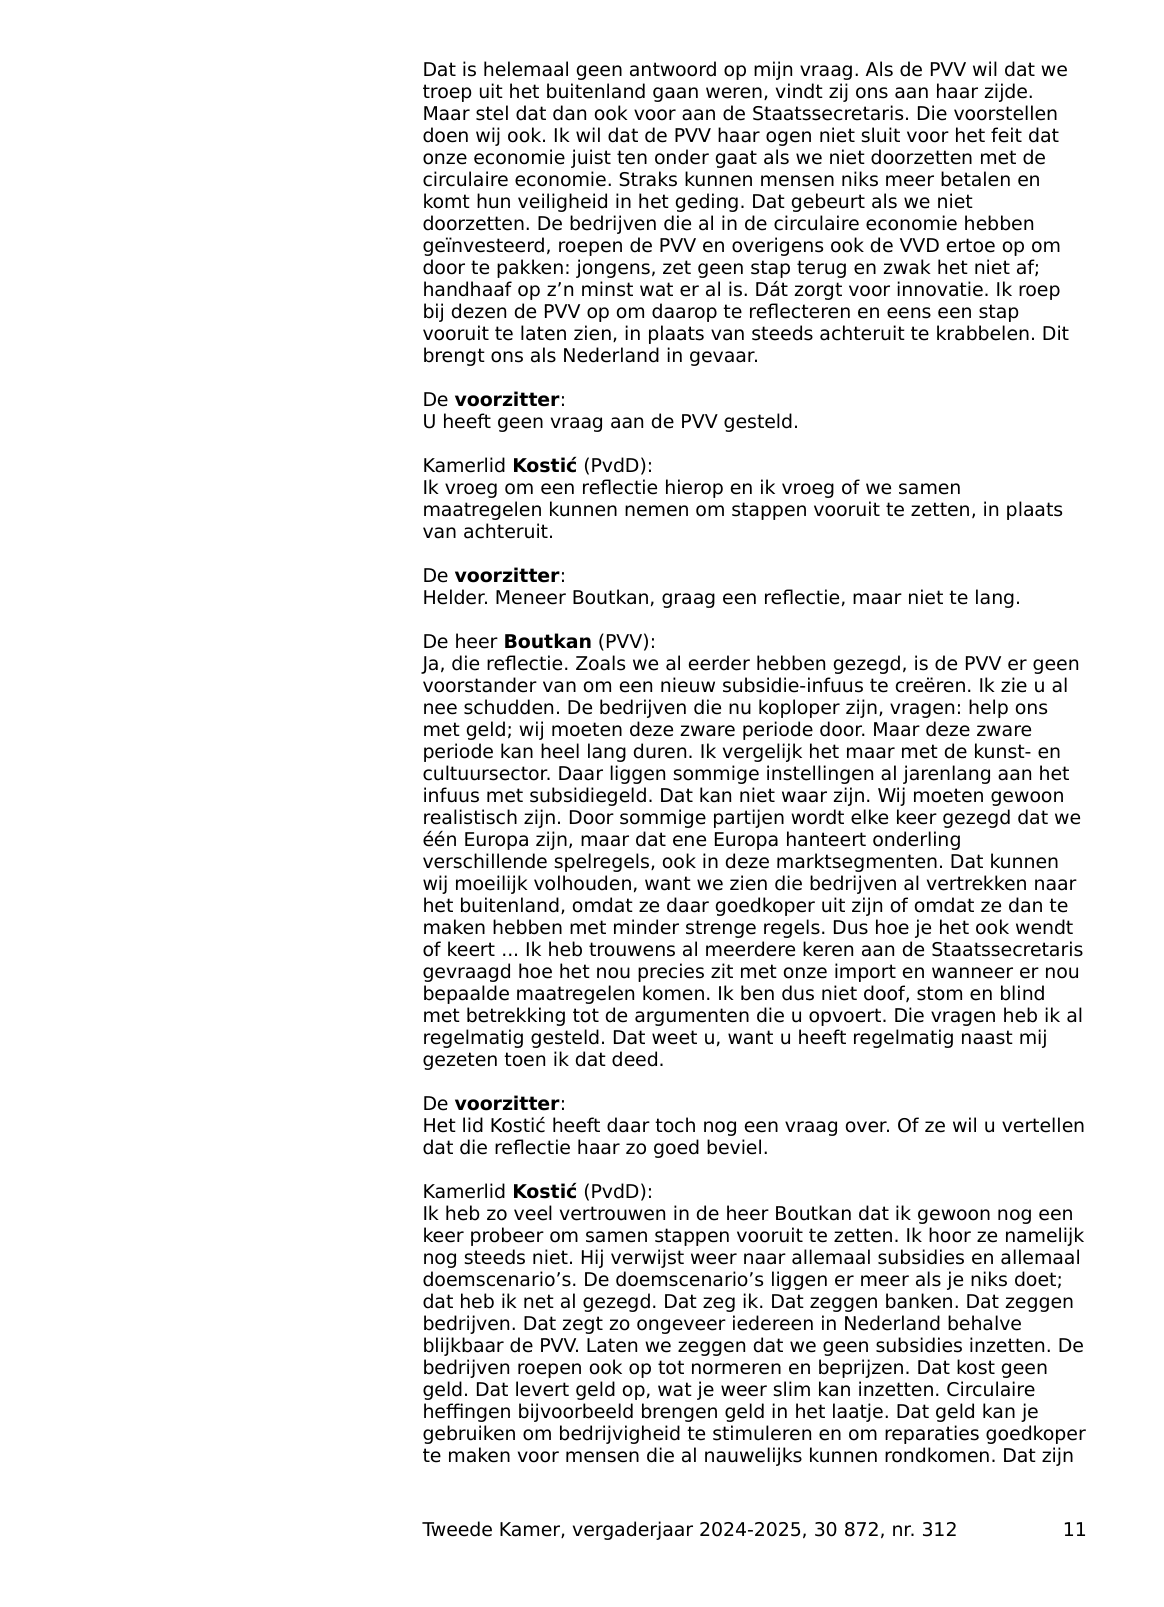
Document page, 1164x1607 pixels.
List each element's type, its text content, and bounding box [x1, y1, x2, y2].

text Ik vroeg om een reflectie hierop en ik vroeg of we samen maatregelen kunnen nemen om stappen vooruit te zetten, in plaats van achteruit. [422, 477, 1087, 543]
text Ja, die reflectie. Zoals we al eerder hebben gezegd, is de PVV er geen voorstander van om een nieuw subsidie-infuus te creëren. Ik zie u al nee schudden. De bedrijven die nu koploper zijn, vragen: help ons met geld; wij moeten deze zware periode door. Maar deze zware periode kan heel lang duren. Ik vergelijk het maar met de kunst- en cultuursector. Daar liggen sommige instellingen al jarenlang aan het infuus met subsidiegeld. Dat kan niet waar zijn. Wij moeten gewoon realistisch zijn. Door sommige partijen wordt elke keer gezegd dat we één Europa zijn, maar dat ene Europa hanteert onderling verschillende spelregels, ook in deze marktsegmenten. Dat kunnen wij moeilijk volhouden, want we zien die bedrijven al vertrekken naar het buitenland, omdat ze daar goedkoper uit zijn of omdat ze dan te maken hebben met minder strenge regels. Dus hoe je het ook wendt of keert ... Ik heb trouwens al meerdere keren aan de Staatssecretaris gevraagd hoe het nou precies zit met onze import en wanneer er nou bepaalde maatregelen komen. Ik ben dus niet doof, stom en blind met betrekking tot de argumenten die u opvoert. Die vragen heb ik al regelmatig gesteld. Dat weet u, want u heeft regelmatig naast mij gezeten toen ik dat deed. [422, 653, 1087, 1071]
text Kamerlid Kostić (PvdD): [422, 455, 1087, 477]
text Dat is helemaal geen antwoord op mijn vraag. Als de PVV wil dat we troep uit het buitenland gaan weren, vindt zij ons aan haar zijde. Maar stel dat dan ook voor aan de Staatssecretaris. Die voorstellen doen wij ook. Ik wil dat de PVV haar ogen niet sluit voor het feit dat onze economie juist ten onder gaat als we niet doorzetten met de circulaire economie. Straks kunnen mensen niks meer betalen en komt hun veiligheid in het geding. Dat gebeurt als we niet doorzetten. De bedrijven die al in de circulaire economie hebben geïnvesteerd, roepen de PVV en overigens ook de VVD ertoe op om door te pakken: jongens, zet geen stap terug en zwak het niet af; handhaaf op z’n minst wat er al is. Dát zorgt voor innovatie. Ik roep bij dezen de PVV op om daarop te reflecteren en eens een stap vooruit te laten zien, in plaats van steeds achteruit te krabbelen. Dit brengt ons als Nederland in gevaar. [422, 59, 1087, 367]
text U heeft geen vraag aan de PVV gesteld. [422, 411, 1087, 433]
text De voorzitter: [422, 389, 1087, 411]
text Helder. Meneer Boutkan, graag een reflectie, maar niet te lang. [422, 587, 1087, 609]
text De voorzitter: [422, 565, 1087, 587]
text De heer Boutkan (PVV): [422, 631, 1087, 653]
text Kamerlid Kostić (PvdD): [422, 1181, 1087, 1203]
text De voorzitter: [422, 1093, 1087, 1115]
text Ik heb zo veel vertrouwen in de heer Boutkan dat ik gewoon nog een keer probeer om samen stappen vooruit te zetten. Ik hoor ze namelijk nog steeds niet. Hij verwijst weer naar allemaal subsidies en allemaal doemscenario’s. De doemscenario’s liggen er meer als je niks doet; dat heb ik net al gezegd. Dat zeg ik. Dat zeggen banken. Dat zeggen bedrijven. Dat zegt zo ongeveer iedereen in Nederland behalve blijkbaar de PVV. Laten we zeggen dat we geen subsidies inzetten. De bedrijven roepen ook op tot normeren en beprijzen. Dat kost geen geld. Dat levert geld op, wat je weer slim kan inzetten. Circulaire heffingen bijvoorbeeld brengen geld in het laatje. Dat geld kan je gebruiken om bedrijvigheid te stimuleren en om reparaties goedkoper te maken voor mensen die al nauwelijks kunnen rondkomen. Dat zijn [422, 1203, 1087, 1467]
text Het lid Kostić heeft daar toch nog een vraag over. Of ze wil u vertellen dat die reflectie haar zo goed beviel. [422, 1115, 1087, 1159]
